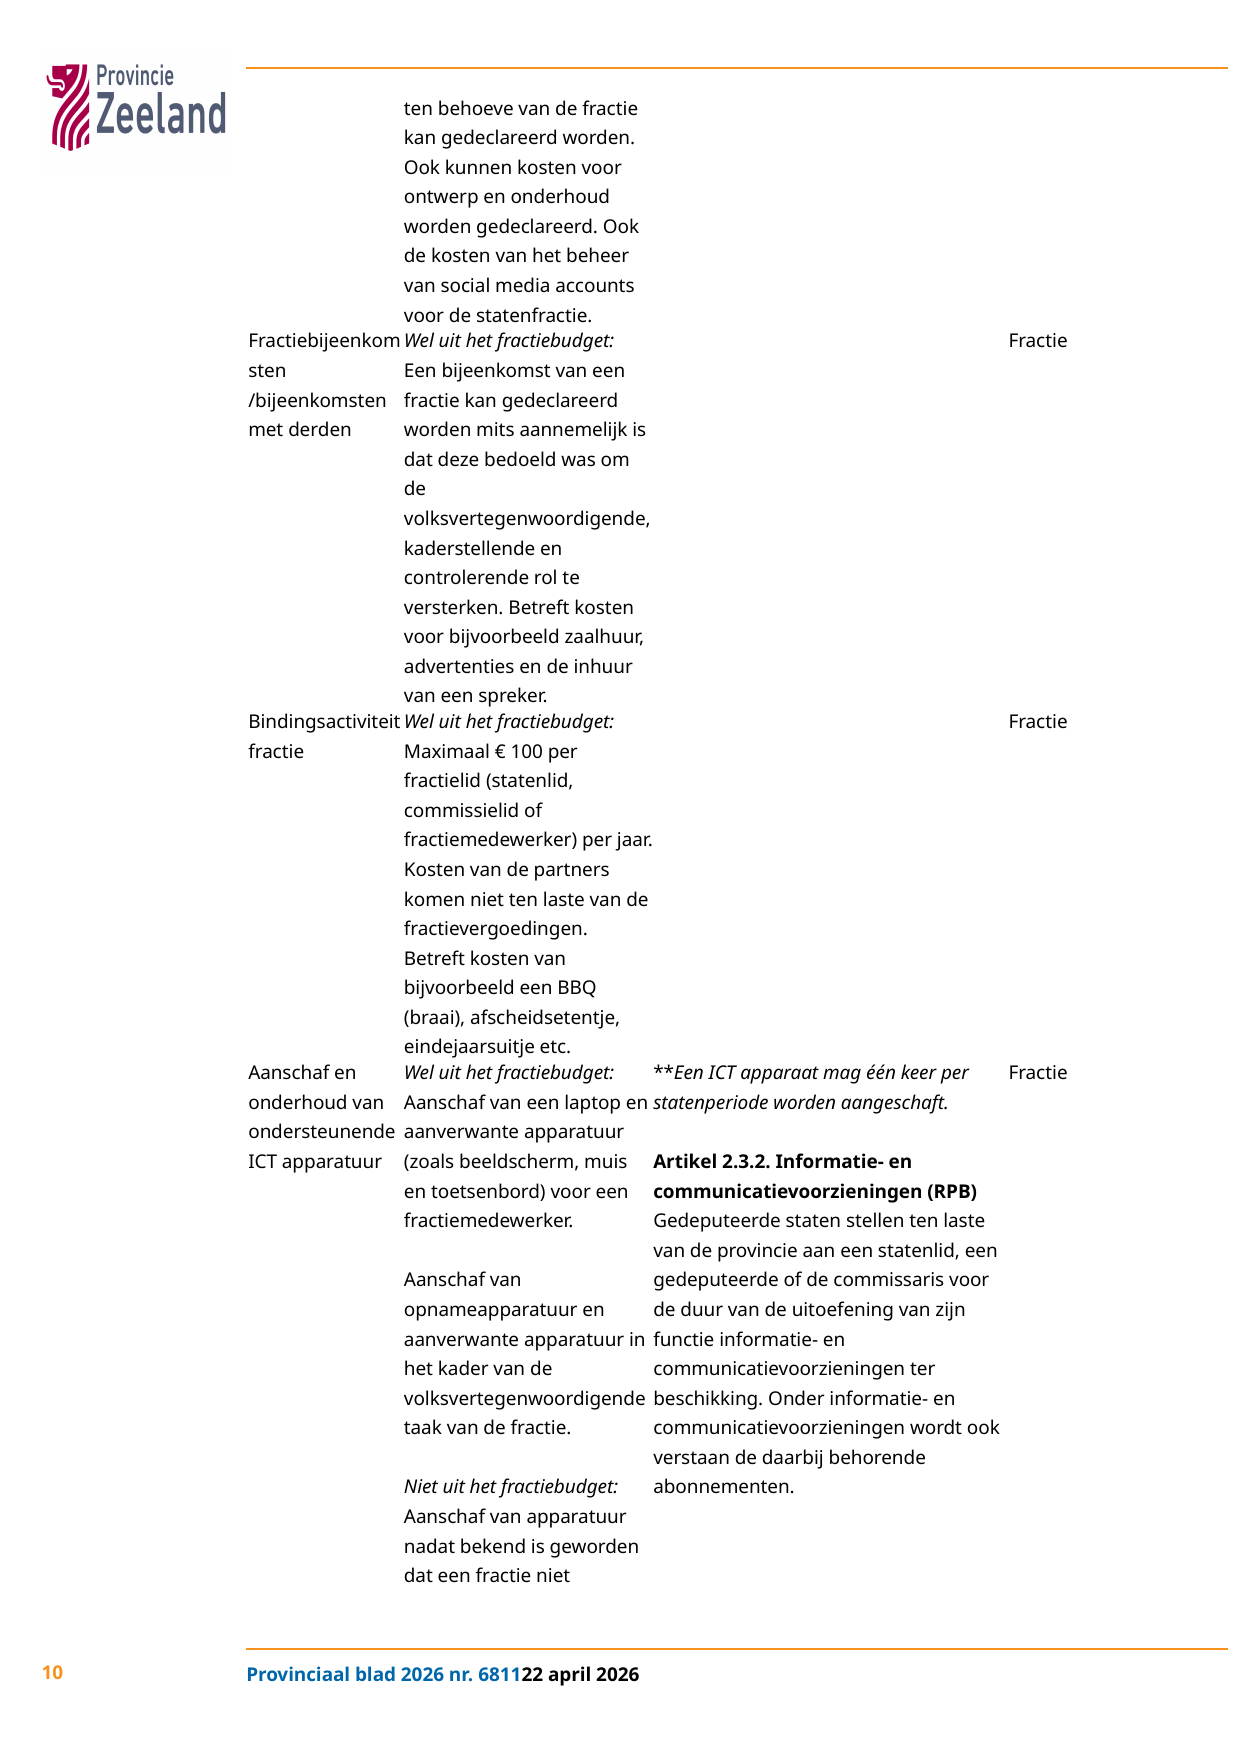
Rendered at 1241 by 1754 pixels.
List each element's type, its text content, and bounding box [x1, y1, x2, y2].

table_cell [1008, 95, 1152, 328]
table_cell **Een ICT apparaat mag één keer per statenperiode worden aangeschaft. Artikel 2.3.2. Informatie- en communicatievoorzieningen (RPB) Gedeputeerde staten stellen ten laste van de provincie aan een statenlid, een gedeputeerde of de commissaris voor de duur van de uitoefening van zijn functie informatie- en communicatievoorzieningen ter beschikking. Onder informatie- en communicatievoorzieningen wordt ook verstaan de daarbij behorende abonnementen. [653, 1060, 1008, 1588]
table_cell Fractie [1008, 328, 1152, 708]
table_cell Aanschaf en onderhoud van ondersteunende ICT apparatuur [248, 1060, 404, 1588]
table_cell [653, 328, 1008, 708]
table_cell Wel uit het fractiebudget: Maximaal € 100 per fractielid (statenlid, commissielid of fractiemedewerker) per jaar. Kosten van de partners komen niet ten laste van de fractievergoedingen. Betreft kosten van bijvoorbeeld een BBQ (braai), afscheidsetentje, eindejaarsuitje etc. [404, 708, 653, 1059]
table_cell ten behoeve van de fractie kan gedeclareerd worden. Ook kunnen kosten voor ontwerp en onderhoud worden gedeclareerd. Ook de kosten van het beheer van social media accounts voor de statenfractie. [404, 95, 653, 328]
table_cell Wel uit het fractiebudget: Een bijeenkomst van een fractie kan gedeclareerd worden mits aannemelijk is dat deze bedoeld was om de volksvertegenwoordigende, kaderstellende en controlerende rol te versterken. Betreft kosten voor bijvoorbeeld zaalhuur, advertenties en de inhuur van een spreker. [404, 328, 653, 708]
table_cell [248, 95, 404, 328]
table_cell [653, 95, 1008, 328]
table_cell Fractie [1008, 708, 1152, 1059]
table_cell Bindingsactiviteit fractie [248, 708, 404, 1059]
picture [41, 47, 231, 172]
table_cell Fractie [1008, 1060, 1152, 1588]
table_cell Wel uit het fractiebudget: Aanschaf van een laptop en aanverwante apparatuur (zoals beeldscherm, muis en toetsenbord) voor een fractiemedewerker. Aanschaf van opnameapparatuur en aanverwante apparatuur in het kader van de volksvertegenwoordigende taak van de fractie. Niet uit het fractiebudget: Aanschaf van apparatuur nadat bekend is geworden dat een fractie niet [404, 1060, 653, 1588]
table_cell Fractiebijeenkomsten /bijeenkomsten met derden [248, 328, 404, 708]
table_cell [653, 708, 1008, 1059]
